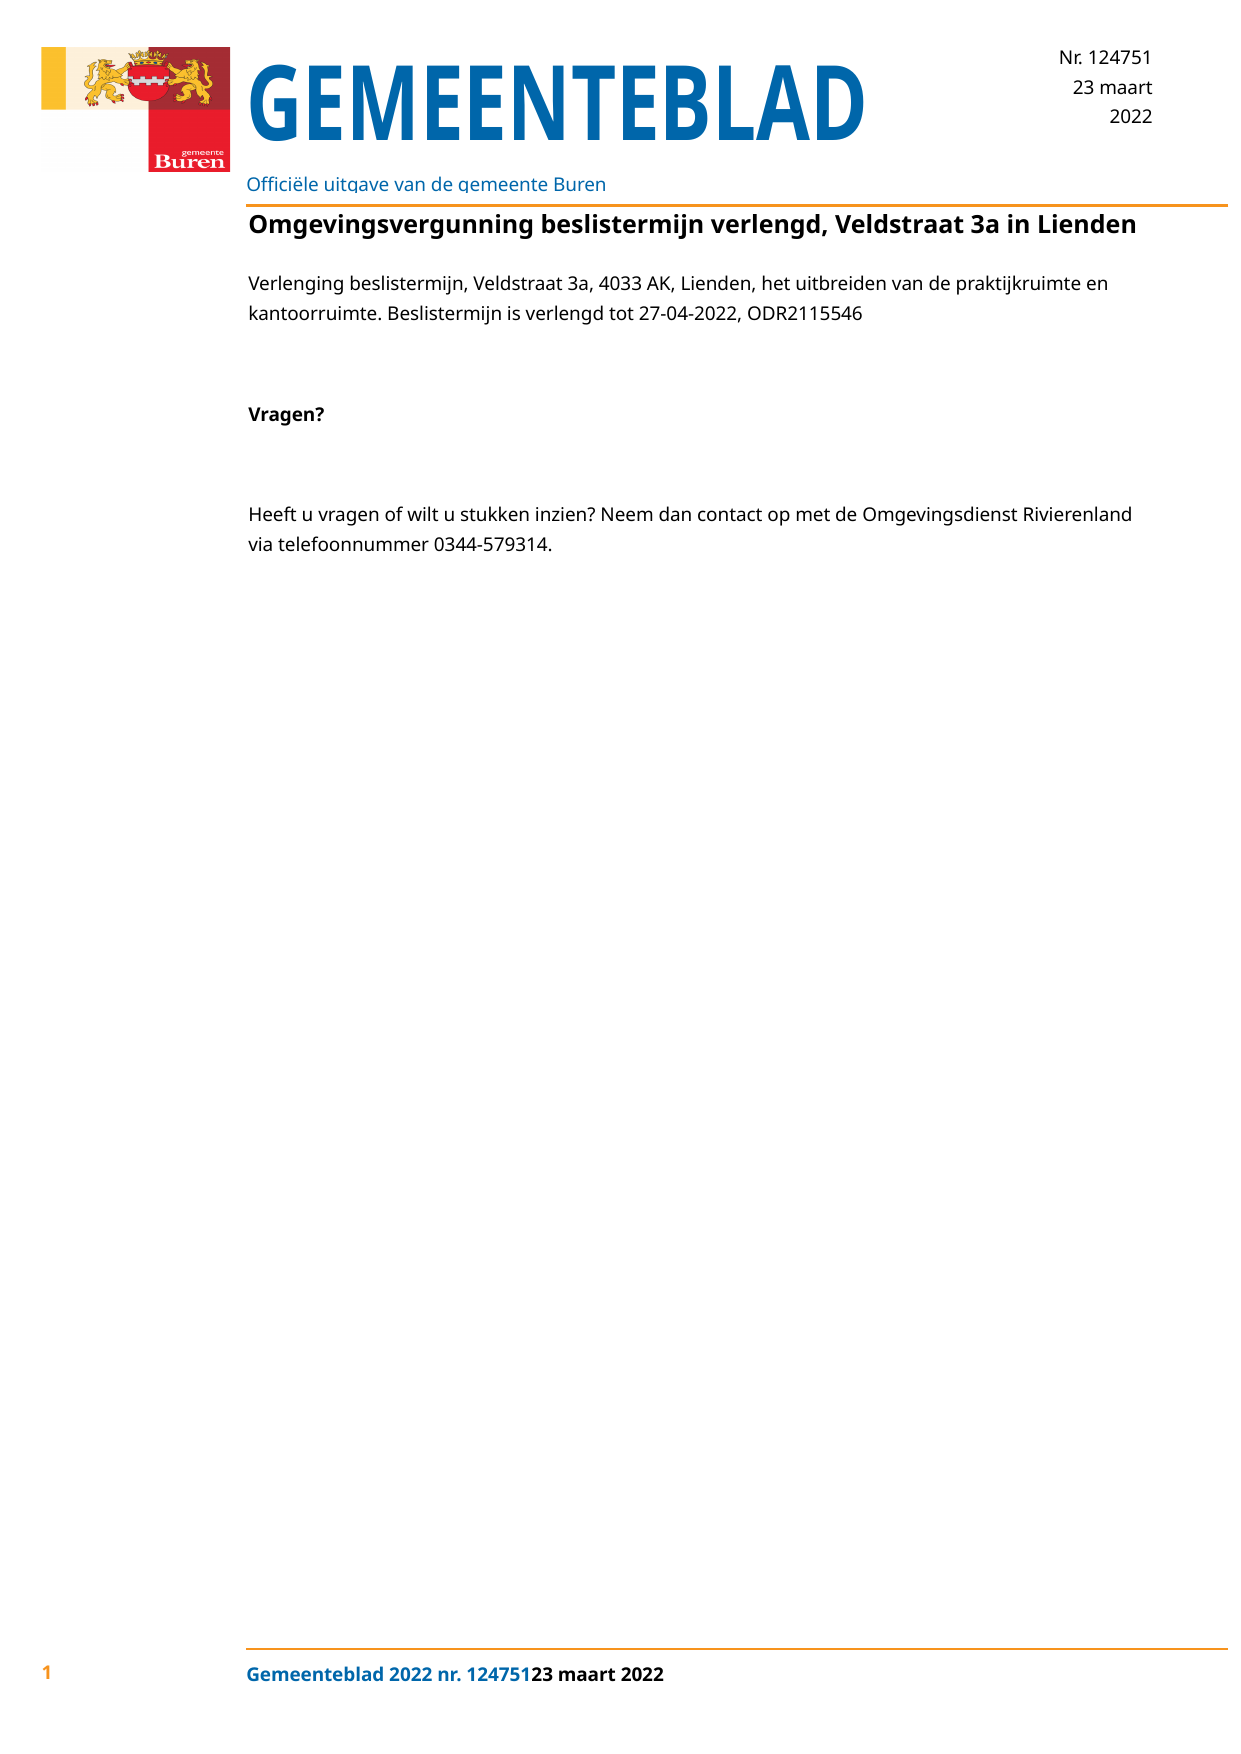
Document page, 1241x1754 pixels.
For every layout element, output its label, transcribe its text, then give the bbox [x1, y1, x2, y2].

text Vragen? [248, 401, 1152, 426]
text Heeft u vragen of wilt u stukken inzien? Neem dan contact op met de Omgevingsdienst Rivierenland via telefoonnummer 0344-579314. [248, 502, 1152, 557]
text Verlenging beslistermijn, Veldstraat 3a, 4033 AK, Lienden, het uitbreiden van de praktijkruimte en kantoorruimte. Beslistermijn is verlengd tot 27-04-2022, ODR2115546 [248, 270, 1152, 326]
text Omgevingsvergunning beslistermijn verlengd, Veldstraat 3a in Lienden [248, 207, 1152, 241]
picture [41, 47, 231, 172]
